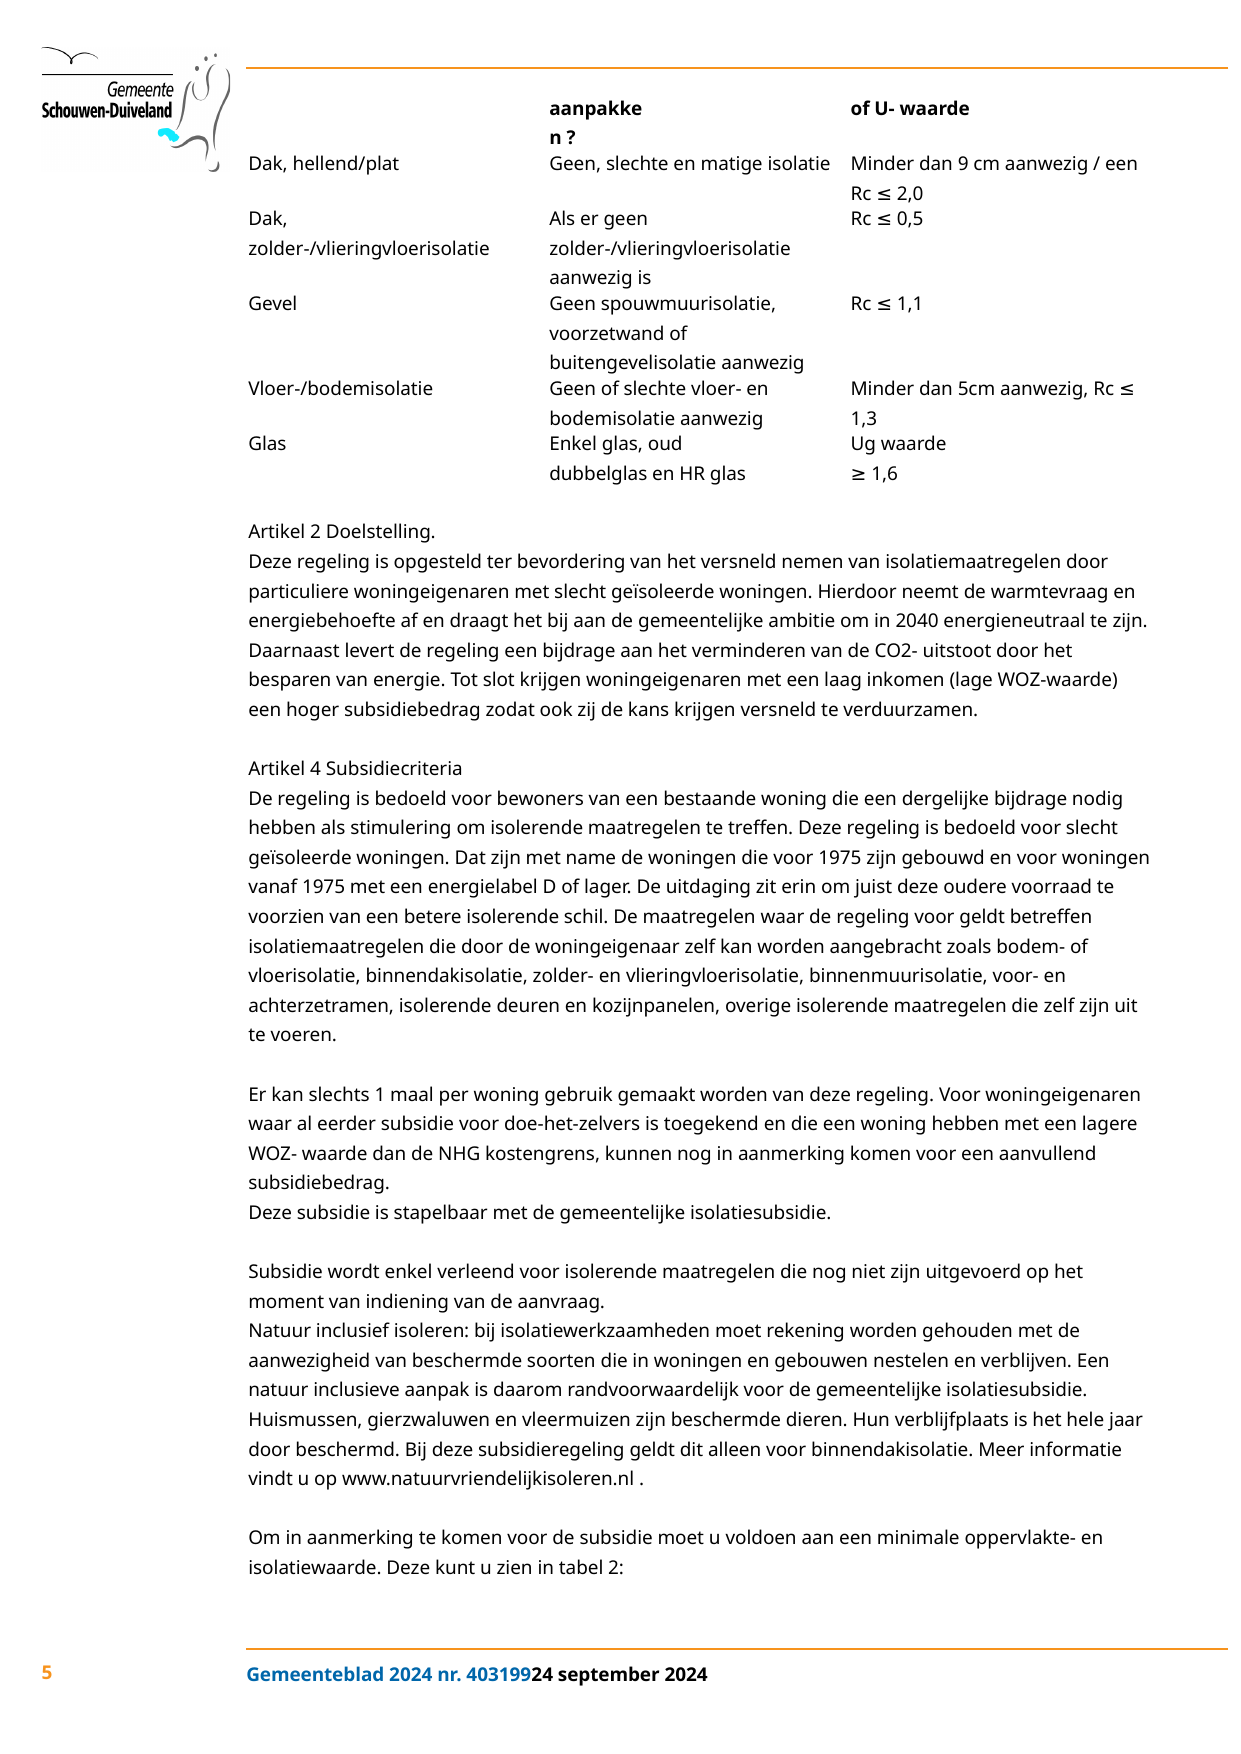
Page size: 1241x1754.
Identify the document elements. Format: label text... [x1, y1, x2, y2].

table_cell Geen spouwmuurisolatie, voorzetwand of buitengevelisolatie aanwezig [549, 290, 850, 375]
text Subsidie wordt enkel verleend voor isolerende maatregelen die nog niet zijn uitgevoerd op het moment van indiening van de aanvraag. [248, 1258, 1152, 1313]
table_cell Rc ≤ 1,1 [850, 290, 1152, 375]
text De regeling is bedoeld voor bewoners van een bestaande woning die een dergelijke bijdrage nodig hebben als stimulering om isolerende maatregelen te treffen. Deze regeling is bedoeld voor slecht geïsoleerde woningen. Dat zijn met name de woningen die voor 1975 zijn gebouwd en voor woningen vanaf 1975 met een energielabel D of lager. De uitdaging zit erin om juist deze oudere voorraad te voorzien van een betere isolerende schil. De maatregelen waar de regeling voor geldt betreffen isolatiemaatregelen die door de woningeigenaar zelf kan worden aangebracht zoals bodem- of vloerisolatie, binnendakisolatie, zolder- en vlieringvloerisolatie, binnenmuurisolatie, voor- en achterzetramen, isolerende deuren en kozijnpanelen, overige isolerende maatregelen die zelf zijn uit te voeren. [248, 785, 1152, 1047]
table_cell Rc ≤ 0,5 [850, 205, 1152, 290]
table_header [1051, 95, 1152, 150]
table_cell Enkel glas, oud dubbelglas en HR glas [549, 431, 750, 486]
table_cell Vloer-/bodemisolatie [248, 375, 549, 431]
text Deze regeling is opgesteld ter bevordering van het versneld nemen van isolatiemaatregelen door particuliere woningeigenaren met slecht geïsoleerde woningen. Hierdoor neemt de warmtevraag en energiebehoefte af en draagt het bij aan de gemeentelijke ambitie om in 2040 energieneutraal te zijn. Daarnaast levert de regeling een bijdrage aan het verminderen van de CO2- uitstoot door het besparen van energie. Tot slot krijgen woningeigenaren met een laag inkomen (lage WOZ-waarde) een hoger subsidiebedrag zodat ook zij de kans krijgen versneld te verduurzamen. [248, 548, 1152, 722]
table_cell Dak, zolder-/vlieringvloerisolatie [248, 205, 549, 290]
table_cell Geen of slechte vloer- en bodemisolatie aanwezig [549, 375, 850, 431]
table_cell Gevel [248, 290, 549, 375]
text Artikel 4 Subsidiecriteria [248, 755, 1152, 781]
table_header [449, 95, 549, 150]
table_cell Ug waarde ≥ 1,6 [850, 431, 951, 486]
table_cell Dak, hellend/plat [248, 150, 549, 205]
table_header of U- waarde [850, 95, 1051, 150]
text Deze subsidie is stapelbaar met de gemeentelijke isolatiesubsidie. [248, 1199, 1152, 1225]
table_header [248, 95, 449, 150]
table_cell Minder dan 9 cm aanwezig / een Rc ≤ 2,0 [850, 150, 1152, 205]
text Artikel 2 Doelstelling. [248, 519, 1152, 544]
table_cell Geen, slechte en matige isolatie [549, 150, 850, 205]
text Er kan slechts 1 maal per woning gebruik gemaakt worden van deze regeling. Voor woningeigenaren waar al eerder subsidie voor doe-het-zelvers is toegekend en die een woning hebben met een lagere WOZ- waarde dan de NHG kostengrens, kunnen nog in aanmerking komen voor een aanvullend subsidiebedrag. [248, 1081, 1152, 1195]
table_header aanpakken ? [549, 95, 649, 150]
table_cell Als er geen zolder-/vlieringvloerisolatie aanwezig is [549, 205, 850, 290]
table_cell Minder dan 5cm aanwezig, Rc ≤ 1,3 [850, 375, 1152, 431]
table_cell [951, 431, 1152, 486]
table_cell [348, 431, 549, 486]
text Natuur inclusief isoleren: bij isolatiewerkzaamheden moet rekening worden gehouden met de aanwezigheid van beschermde soorten die in woningen en gebouwen nestelen en verblijven. Een natuur inclusieve aanpak is daarom randvoorwaardelijk voor de gemeentelijke isolatiesubsidie. Huismussen, gierzwaluwen en vleermuizen zijn beschermde dieren. Hun verblijfplaats is het hele jaar door beschermd. Bij deze subsidieregeling geldt dit alleen voor binnendakisolatie. Meer informatie vindt u op www.natuurvriendelijkisoleren.nl . [248, 1317, 1152, 1491]
table_cell [750, 431, 850, 486]
text Om in aanmerking te komen voor de subsidie moet u voldoen aan een minimale oppervlakte- en isolatiewaarde. Deze kunt u zien in tabel 2: [248, 1524, 1152, 1580]
table_cell Glas [248, 431, 348, 486]
table_header [650, 95, 850, 150]
picture [41, 47, 231, 172]
